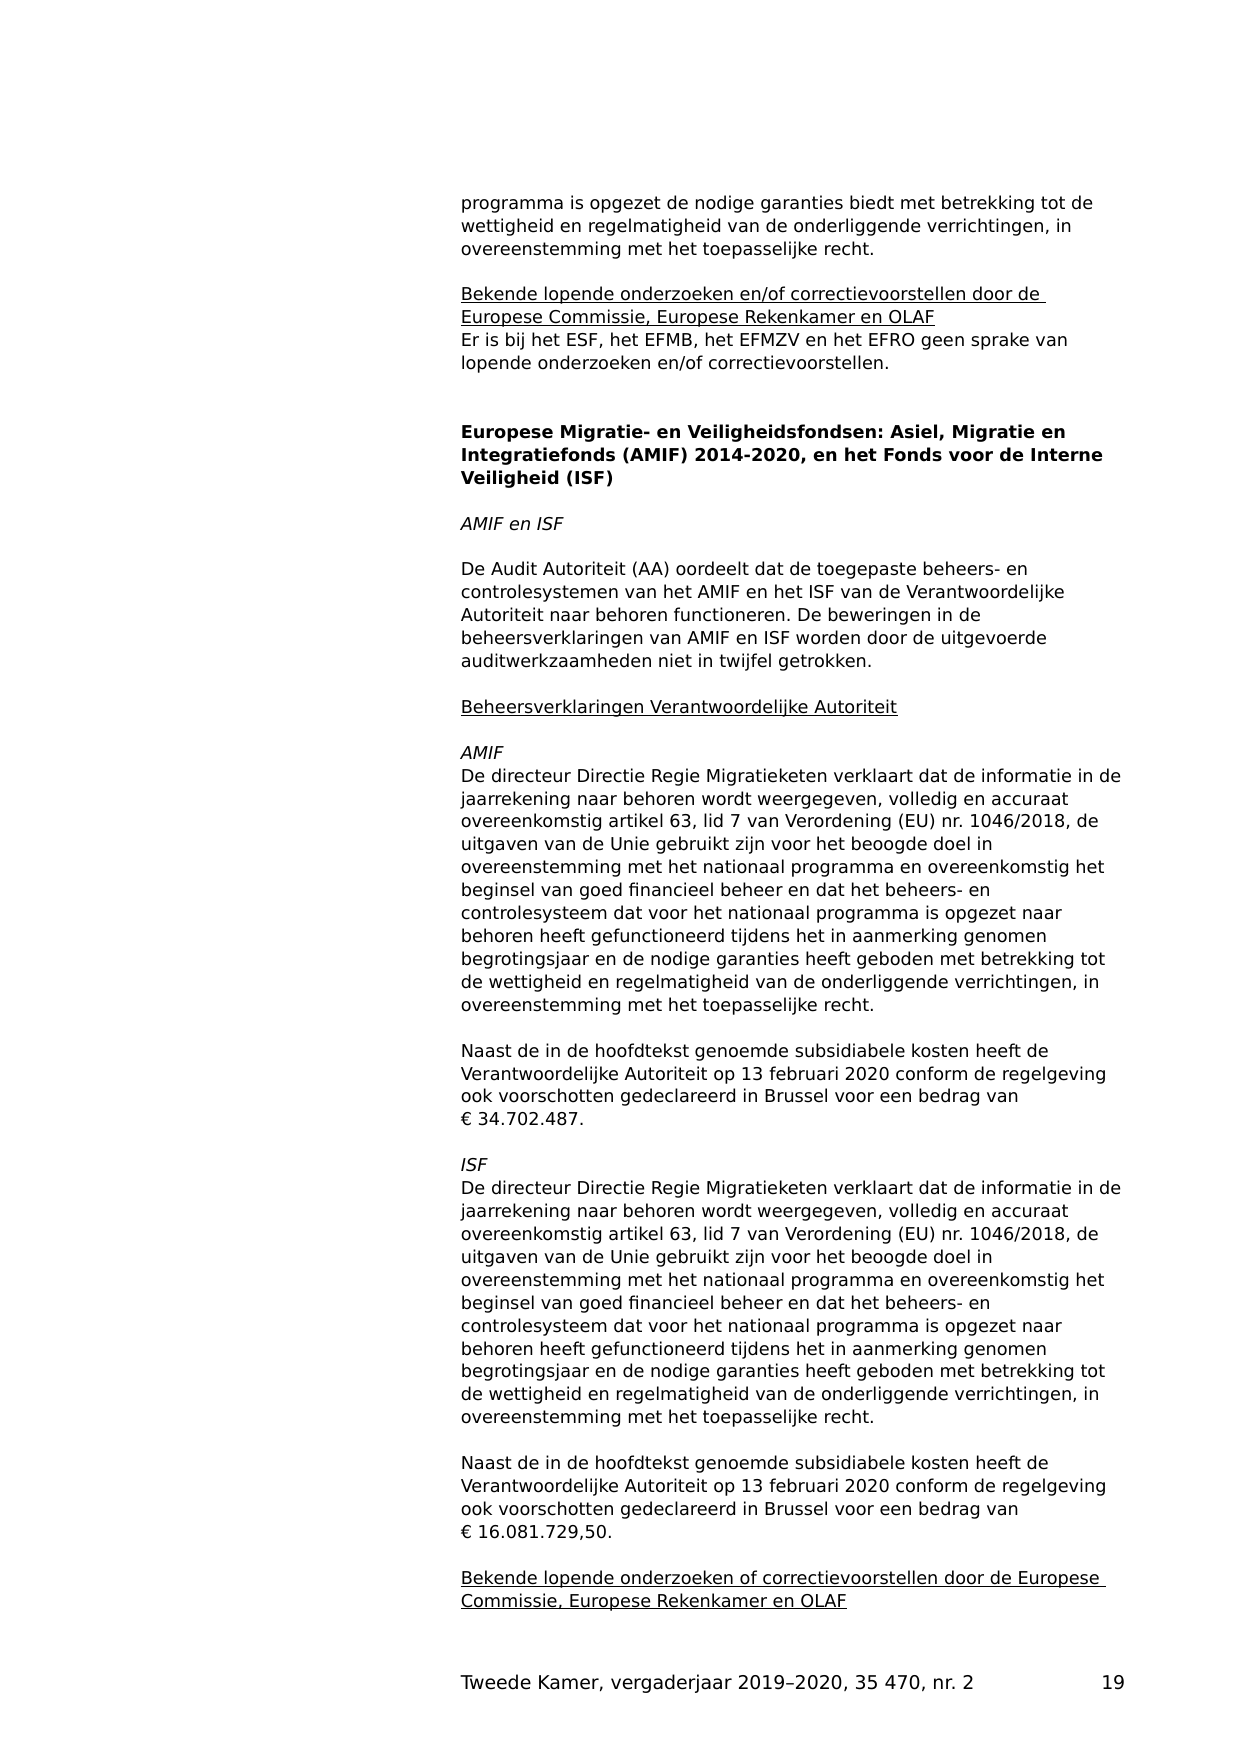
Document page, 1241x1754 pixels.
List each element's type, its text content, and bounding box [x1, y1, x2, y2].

text Europese Migratie- en Veiligheidsfondsen: Asiel, Migratie en Integratiefonds (AMIF) 2014-2020, en het Fonds voor de Interne Veiligheid (ISF) [461, 420, 1125, 489]
text Beheersverklaringen Verantwoordelijke Autoriteit [461, 695, 1125, 718]
text De Audit Autoriteit (AA) oordeelt dat de toegepaste beheers- en controlesystemen van het AMIF en het ISF van de Verantwoordelijke Autoriteit naar behoren functioneren. De beweringen in de beheersverklaringen van AMIF en ISF worden door de uitgevoerde auditwerkzaamheden niet in twijfel getrokken. [461, 557, 1125, 672]
text AMIF De directeur Directie Regie Migratieketen verklaart dat de informatie in de jaarrekening naar behoren wordt weergegeven, volledig en accuraat overeenkomstig artikel 63, lid 7 van Verordening (EU) nr. 1046/2018, de uitgaven van de Unie gebruikt zijn voor het beoogde doel in overeenstemming met het nationaal programma en overeenkomstig het beginsel van goed financieel beheer en dat het beheers- en controlesysteem dat voor het nationaal programma is opgezet naar behoren heeft gefunctioneerd tijdens het in aanmerking genomen begrotingsjaar en de nodige garanties heeft geboden met betrekking tot de wettigheid en regelmatigheid van de onderliggende verrichtingen, in overeenstemming met het toepasselijke recht. [461, 741, 1125, 1016]
text ISF De directeur Directie Regie Migratieketen verklaart dat de informatie in de jaarrekening naar behoren wordt weergegeven, volledig en accuraat overeenkomstig artikel 63, lid 7 van Verordening (EU) nr. 1046/2018, de uitgaven van de Unie gebruikt zijn voor het beoogde doel in overeenstemming met het nationaal programma en overeenkomstig het beginsel van goed financieel beheer en dat het beheers- en controlesysteem dat voor het nationaal programma is opgezet naar behoren heeft gefunctioneerd tijdens het in aanmerking genomen begrotingsjaar en de nodige garanties heeft geboden met betrekking tot de wettigheid en regelmatigheid van de onderliggende verrichtingen, in overeenstemming met het toepasselijke recht. [461, 1153, 1125, 1428]
text programma is opgezet de nodige garanties biedt met betrekking tot de wettigheid en regelmatigheid van de onderliggende verrichtingen, in overeenstemming met het toepasselijke recht. [461, 191, 1125, 259]
text Naast de in de hoofdtekst genoemde subsidiabele kosten heeft de Verantwoordelijke Autoriteit op 13 februari 2020 conform de regelgeving ook voorschotten gedeclareerd in Brussel voor een bedrag van € 16.081.729,50. [461, 1451, 1125, 1543]
text Bekende lopende onderzoeken of correctievoorstellen door de Europese Commissie, Europese Rekenkamer en OLAF [461, 1566, 1125, 1612]
text AMIF en ISF [461, 512, 1125, 534]
text Naast de in de hoofdtekst genoemde subsidiabele kosten heeft de Verantwoordelijke Autoriteit op 13 februari 2020 conform de regelgeving ook voorschotten gedeclareerd in Brussel voor een bedrag van € 34.702.487. [461, 1039, 1125, 1130]
text Bekende lopende onderzoeken en/of correctievoorstellen door de Europese Commissie, Europese Rekenkamer en OLAF Er is bij het ESF, het EFMB, het EFMZV en het EFRO geen sprake van lopende onderzoeken en/of correctievoorstellen. [461, 282, 1125, 397]
